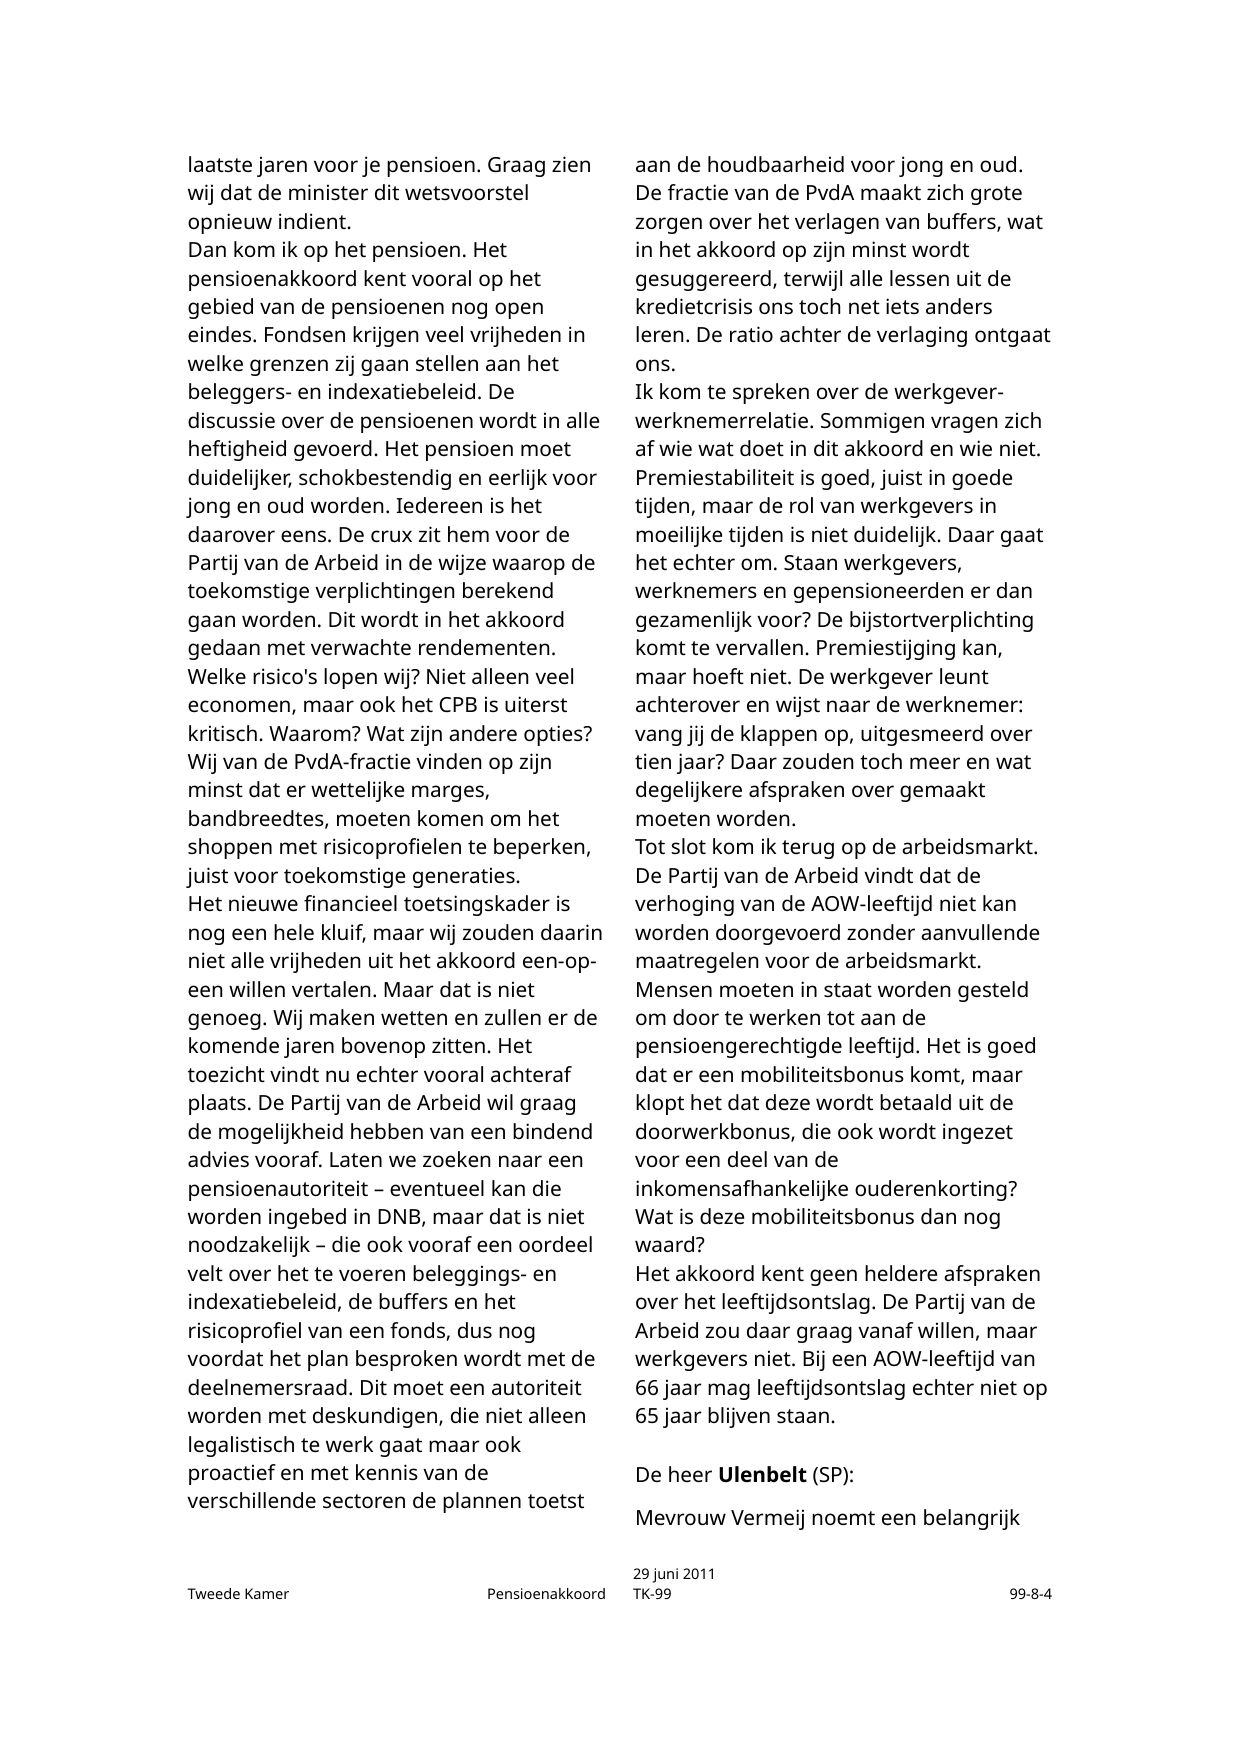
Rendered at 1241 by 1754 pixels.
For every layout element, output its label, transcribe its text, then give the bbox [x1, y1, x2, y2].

text Mevrouw Vermeij noemt een belangrijk [635, 1503, 1053, 1532]
text Het akkoord kent geen heldere afspraken over het leeftijdsontslag. De Partij van de Arbeid zou daar graag vanaf willen, maar werkgevers niet. Bij een AOW-leeftijd van 66 jaar mag leeftijdsontslag echter niet op 65 jaar blijven staan. [635, 1259, 1053, 1430]
text Dan kom ik op het pensioen. Het pensioenakkoord kent vooral op het gebied van de pensioenen nog open eindes. Fondsen krijgen veel vrijheden in welke grenzen zij gaan stellen aan het beleggers- en indexatiebeleid. De discussie over de pensioenen wordt in alle heftigheid gevoerd. Het pensioen moet duidelijker, schokbestendig en eerlijk voor jong en oud worden. Iedereen is het daarover eens. De crux zit hem voor de Partij van de Arbeid in de wijze waarop de toekomstige verplichtingen berekend gaan worden. Dit wordt in het akkoord gedaan met verwachte rendementen. Welke risico's lopen wij? Niet alleen veel economen, maar ook het CPB is uiterst kritisch. Waarom? Wat zijn andere opties? Wij van de PvdA-fractie vinden op zijn minst dat er wettelijke marges, bandbreedtes, moeten komen om het shoppen met risicoprofielen te beperken, juist voor toekomstige generaties. [187, 235, 605, 889]
text aan de houdbaarheid voor jong en oud. [635, 150, 1053, 178]
text De heer Ulenbelt (SP): [635, 1460, 1053, 1488]
text Het nieuwe financieel toetsingskader is nog een hele kluif, maar wij zouden daarin niet alle vrijheden uit het akkoord een-op-een willen vertalen. Maar dat is niet genoeg. Wij maken wetten en zullen er de komende jaren bovenop zitten. Het toezicht vindt nu echter vooral achteraf plaats. De Partij van de Arbeid wil graag de mogelijkheid hebben van een bindend advies vooraf. Laten we zoeken naar een pensioenautoriteit – eventueel kan die worden ingebed in DNB, maar dat is niet noodzakelijk – die ook vooraf een oordeel velt over het te voeren beleggings- en indexatiebeleid, de buffers en het risicoprofiel van een fonds, dus nog voordat het plan besproken wordt met de deelnemersraad. Dit moet een autoriteit worden met deskundigen, die niet alleen legalistisch te werk gaat maar ook proactief en met kennis van de verschillende sectoren de plannen toetst [187, 889, 605, 1515]
text Tot slot kom ik terug op de arbeidsmarkt. De Partij van de Arbeid vindt dat de verhoging van de AOW-leeftijd niet kan worden doorgevoerd zonder aanvullende maatregelen voor de arbeidsmarkt. Mensen moeten in staat worden gesteld om door te werken tot aan de pensioengerechtigde leeftijd. Het is goed dat er een mobiliteitsbonus komt, maar klopt het dat deze wordt betaald uit de doorwerkbonus, die ook wordt ingezet voor een deel van de inkomensafhankelijke ouderenkorting? Wat is deze mobiliteitsbonus dan nog waard? [635, 832, 1053, 1259]
text De fractie van de PvdA maakt zich grote zorgen over het verlagen van buffers, wat in het akkoord op zijn minst wordt gesuggereerd, terwijl alle lessen uit de kredietcrisis ons toch net iets anders leren. De ratio achter de verlaging ontgaat ons. [635, 178, 1053, 377]
text laatste jaren voor je pensioen. Graag zien wij dat de minister dit wetsvoorstel opnieuw indient. [187, 150, 605, 235]
text Ik kom te spreken over de werkgever-werknemerrelatie. Sommigen vragen zich af wie wat doet in dit akkoord en wie niet. Premiestabiliteit is goed, juist in goede tijden, maar de rol van werkgevers in moeilijke tijden is niet duidelijk. Daar gaat het echter om. Staan werkgevers, werknemers en gepensioneerden er dan gezamenlijk voor? De bijstortverplichting komt te vervallen. Premiestijging kan, maar hoeft niet. De werkgever leunt achterover en wijst naar de werknemer: vang jij de klappen op, uitgesmeerd over tien jaar? Daar zouden toch meer en wat degelijkere afspraken over gemaakt moeten worden. [635, 377, 1053, 832]
